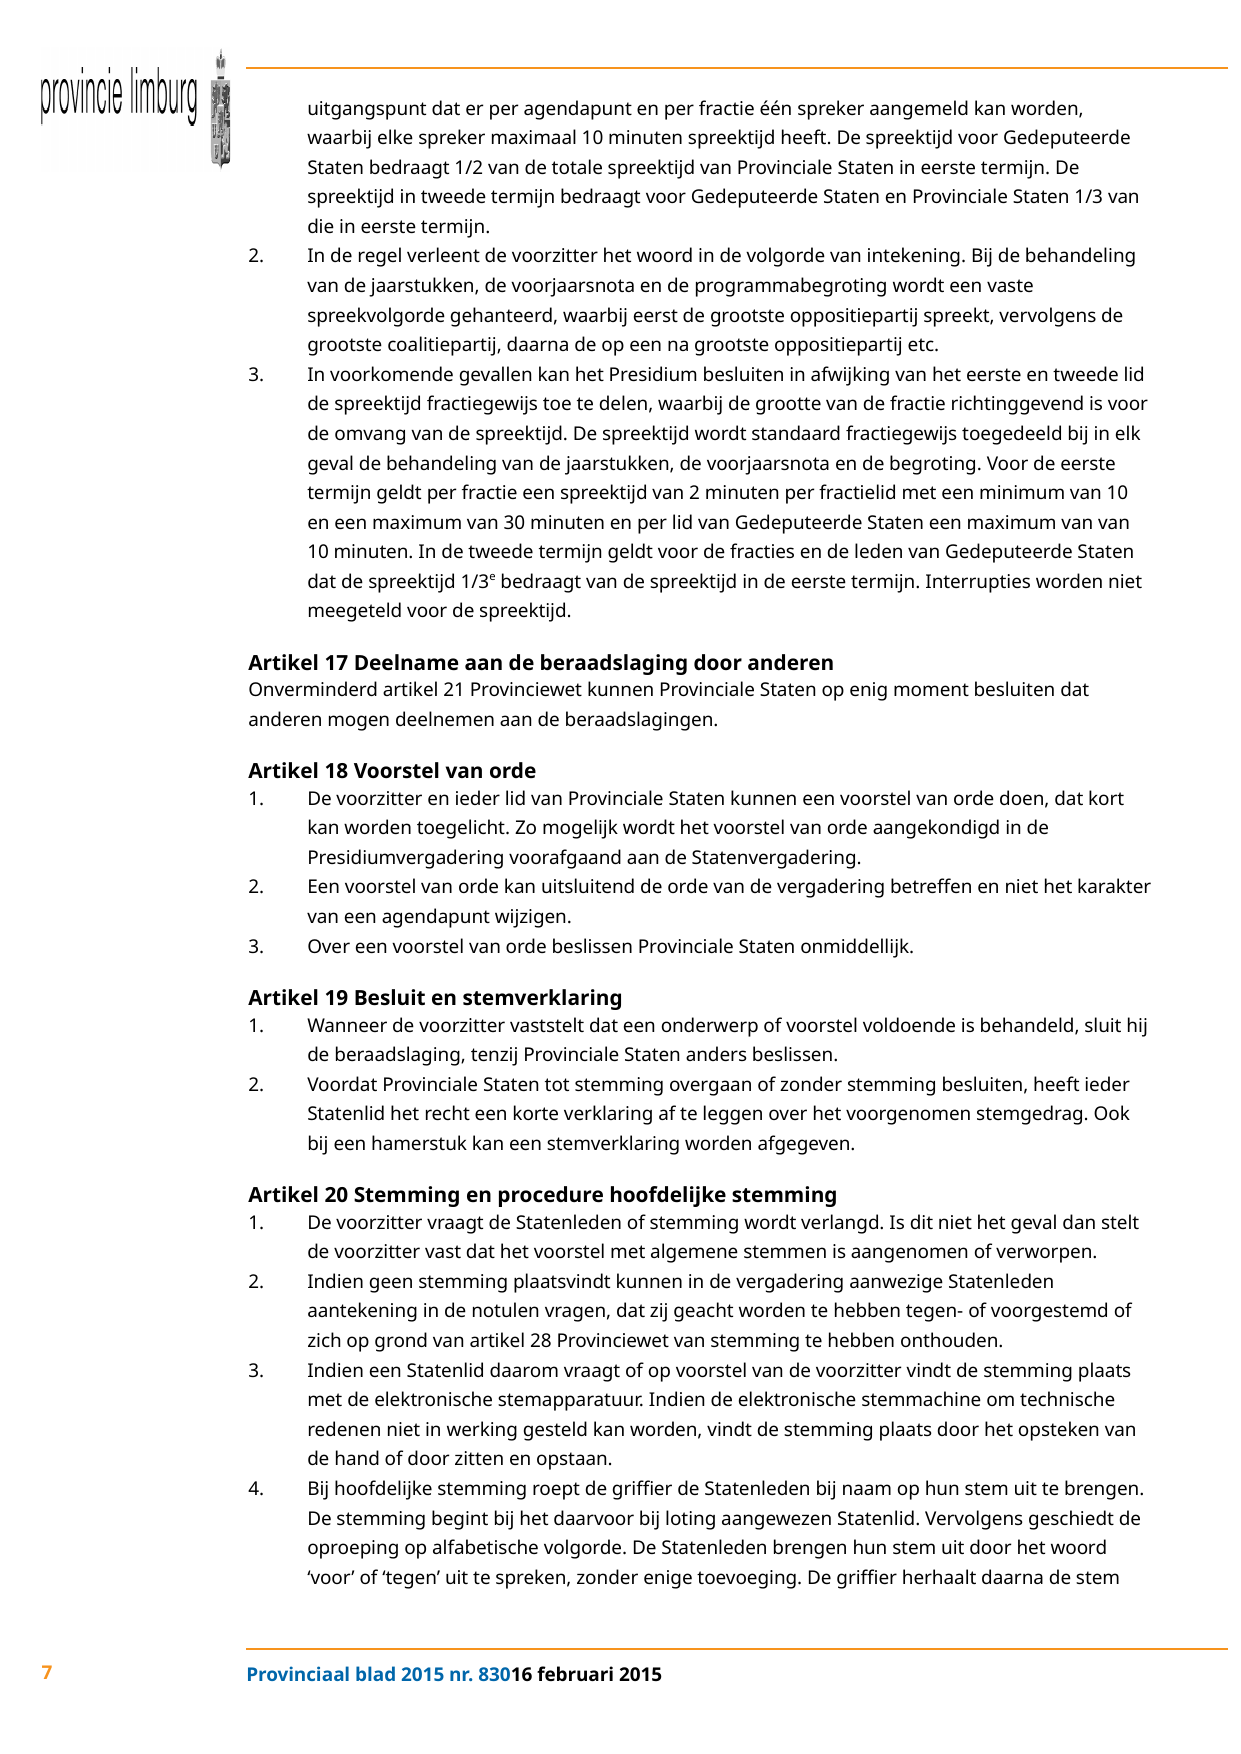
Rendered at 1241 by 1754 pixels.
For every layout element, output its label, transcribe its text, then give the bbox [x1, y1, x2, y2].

text Artikel 20 Stemming en procedure hoofdelijke stemming [248, 1181, 1152, 1209]
text Artikel 17 Deelname aan de beraadslaging door anderen [248, 648, 1152, 677]
list Bij hoofdelijke stemming roept de griffier de Statenleden bij naam op hun stem uit te brengen. De stemming begint bij het daarvoor bij loting aangewezen Statenlid. Vervolgens geschiedt de oproeping op alfabetische volgorde. De Statenleden brengen hun stem uit door het woord ‘voor’ of ‘tegen’ uit te spreken, zonder enige toevoeging. De griffier herhaalt daarna de stem [248, 1475, 1152, 1590]
picture [41, 47, 231, 172]
text Onverminderd artikel 21 Provinciewet kunnen Provinciale Staten op enig moment besluiten dat anderen mogen deelnemen aan de beraadslagingen. [248, 677, 1152, 732]
list De voorzitter en ieder lid van Provinciale Staten kunnen een voorstel van orde doen, dat kort kan worden toegelicht. Zo mogelijk wordt het voorstel van orde aangekondigd in de Presidiumvergadering voorafgaand aan de Statenvergadering. [248, 785, 1152, 870]
list In de regel verleent de voorzitter het woord in de volgorde van intekening. Bij de behandeling van de jaarstukken, de voorjaarsnota en de programmabegroting wordt een vaste spreekvolgorde gehanteerd, waarbij eerst de grootste oppositiepartij spreekt, vervolgens de grootste coalitiepartij, daarna de op een na grootste oppositiepartij etc. [248, 243, 1152, 357]
list uitgangspunt dat er per agendapunt en per fractie één spreker aangemeld kan worden, waarbij elke spreker maximaal 10 minuten spreektijd heeft. De spreektijd voor Gedeputeerde Staten bedraagt 1/2 van de totale spreektijd van Provinciale Staten in eerste termijn. De spreektijd in tweede termijn bedraagt voor Gedeputeerde Staten en Provinciale Staten 1/3 van die in eerste termijn. [248, 95, 1152, 239]
list Wanneer de voorzitter vaststelt dat een onderwerp of voorstel voldoende is behandeld, sluit hij de beraadslaging, tenzij Provinciale Staten anders beslissen. [248, 1012, 1152, 1067]
list Indien geen stemming plaatsvindt kunnen in de vergadering aanwezige Statenleden aantekening in de notulen vragen, dat zij geacht worden te hebben tegen- of voorgestemd of zich op grond van artikel 28 Provinciewet van stemming te hebben onthouden. [248, 1268, 1152, 1353]
text Artikel 18 Voorstel van orde [248, 757, 1152, 785]
list In voorkomende gevallen kan het Presidium besluiten in afwijking van het eerste en tweede lid de spreektijd fractiegewijs toe te delen, waarbij de grootte van de fractie richtinggevend is voor de omvang van de spreektijd. De spreektijd wordt standaard fractiegewijs toegedeeld bij in elk geval de behandeling van de jaarstukken, de voorjaarsnota en de begroting. Voor de eerste termijn geldt per fractie een spreektijd van 2 minuten per fractielid met een minimum van 10 en een maximum van 30 minuten en per lid van Gedeputeerde Staten een maximum van van 10 minuten. In de tweede termijn geldt voor de fracties en de leden van Gedeputeerde Staten dat de spreektijd 1/3e bedraagt van de spreektijd in de eerste termijn. Interrupties worden niet meegeteld voor de spreektijd. [248, 361, 1152, 623]
list Voordat Provinciale Staten tot stemming overgaan of zonder stemming besluiten, heeft ieder Statenlid het recht een korte verklaring af te leggen over het voorgenomen stemgedrag. Ook bij een hamerstuk kan een stemverklaring worden afgegeven. [248, 1071, 1152, 1156]
text Artikel 19 Besluit en stemverklaring [248, 983, 1152, 1012]
list Een voorstel van orde kan uitsluitend de orde van de vergadering betreffen en niet het karakter van een agendapunt wijzigen. [248, 874, 1152, 929]
list De voorzitter vraagt de Statenleden of stemming wordt verlangd. Is dit niet het geval dan stelt de voorzitter vast dat het voorstel met algemene stemmen is aangenomen of verworpen. [248, 1209, 1152, 1264]
list Over een voorstel van orde beslissen Provinciale Staten onmiddellijk. [248, 933, 1152, 959]
list Indien een Statenlid daarom vraagt of op voorstel van de voorzitter vindt de stemming plaats met de elektronische stemapparatuur. Indien de elektronische stemmachine om technische redenen niet in werking gesteld kan worden, vindt de stemming plaats door het opsteken van de hand of door zitten en opstaan. [248, 1357, 1152, 1471]
